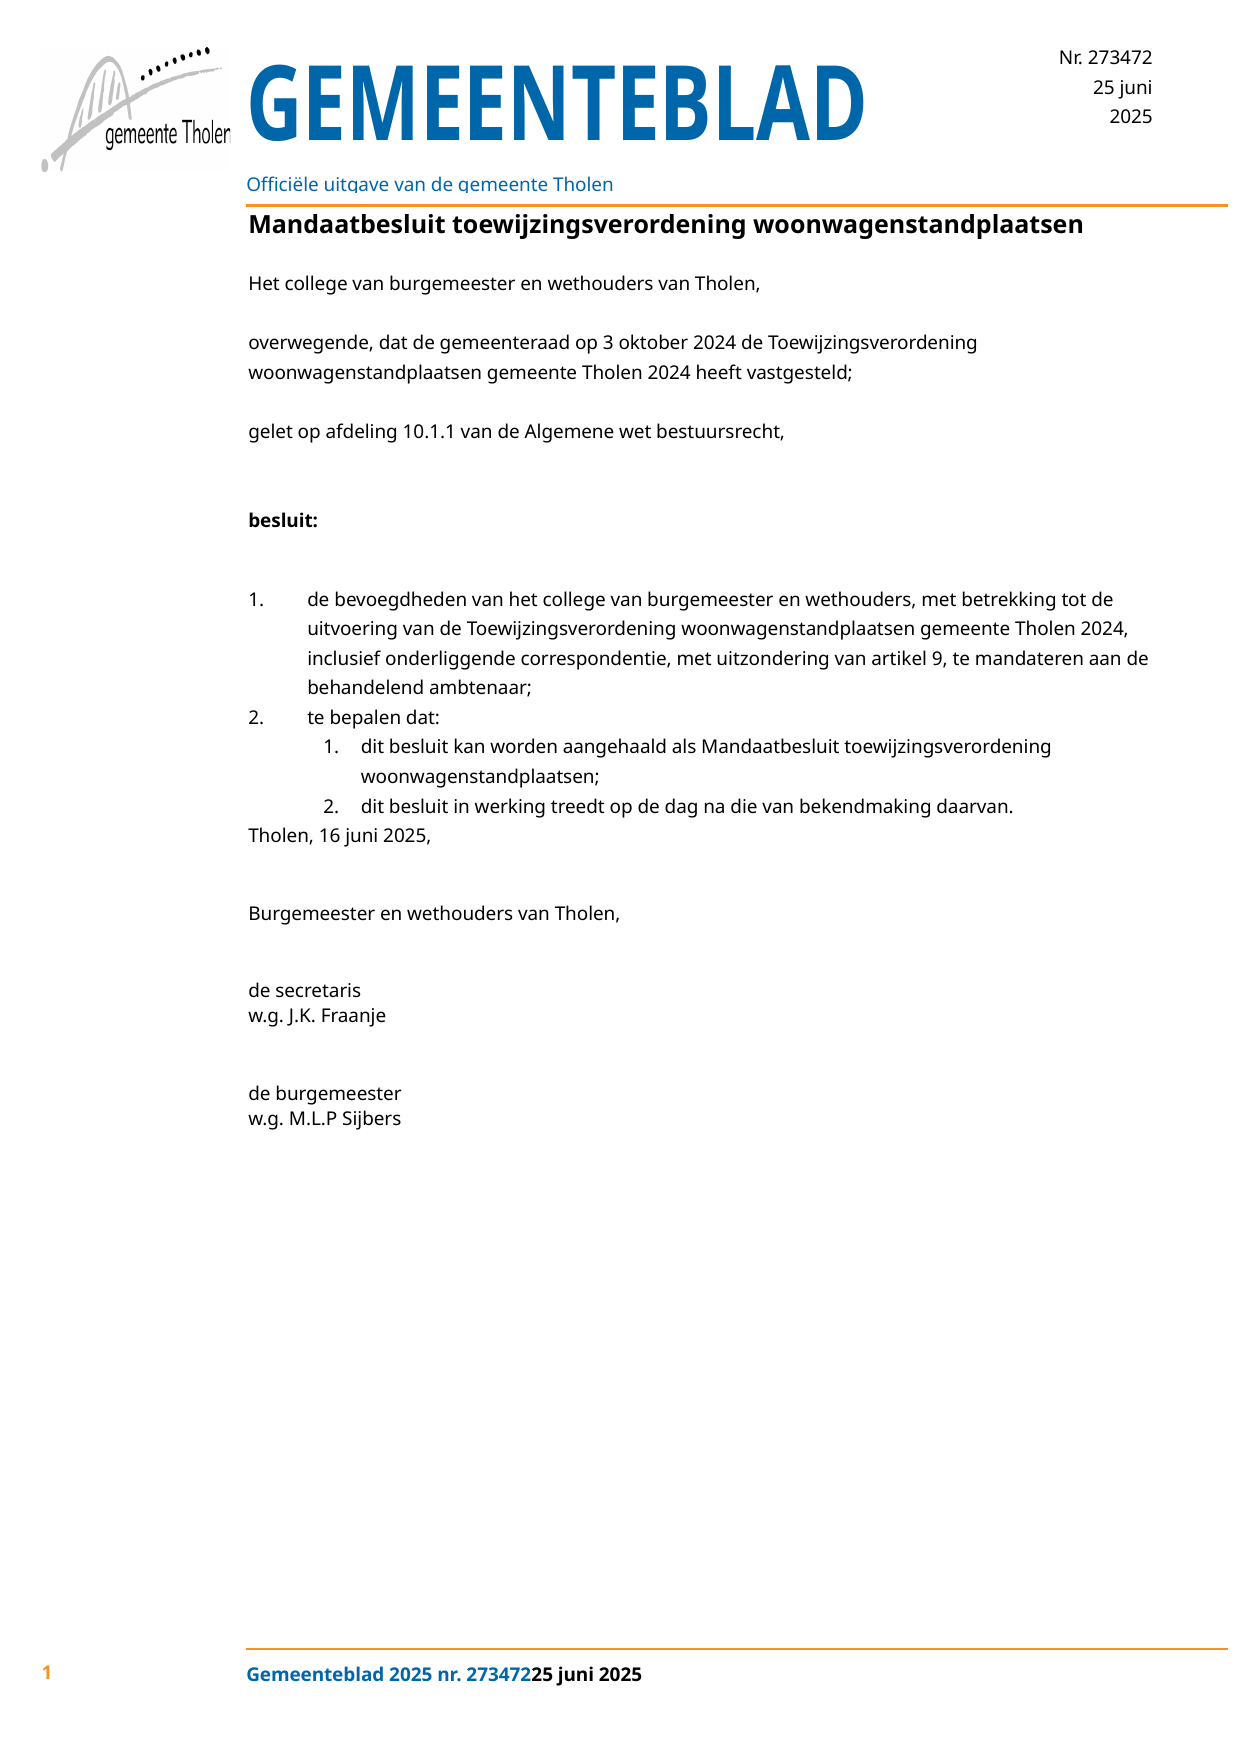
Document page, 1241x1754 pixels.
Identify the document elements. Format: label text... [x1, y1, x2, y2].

picture [41, 47, 231, 172]
text Het college van burgemeester en wethouders van Tholen, [248, 270, 1152, 296]
list dit besluit in werking treedt op de dag na die van bekendmaking daarvan. [323, 793, 1152, 819]
text besluit: [248, 507, 1152, 533]
text w.g. J.K. Fraanje [248, 1003, 1152, 1028]
text w.g. M.L.P Sijbers [248, 1106, 1152, 1131]
list de bevoegdheden van het college van burgemeester en wethouders, met betrekking tot de uitvoering van de Toewijzingsverordening woonwagenstandplaatsen gemeente Tholen 2024, inclusief onderliggende correspondentie, met uitzondering van artikel 9, te mandateren aan de behandelend ambtenaar; [248, 586, 1152, 700]
list te bepalen dat: [248, 704, 1152, 730]
text Tholen, 16 juni 2025, [248, 822, 1152, 848]
text Burgemeester en wethouders van Tholen, [248, 900, 1152, 925]
text de secretaris [248, 977, 1152, 1003]
text Mandaatbesluit toewijzingsverordening woonwagenstandplaatsen [248, 207, 1152, 241]
list dit besluit kan worden aangehaald als Mandaatbesluit toewijzingsverordening woonwagenstandplaatsen; [323, 734, 1152, 789]
text overwegende, dat de gemeenteraad op 3 oktober 2024 de Toewijzingsverordening woonwagenstandplaatsen gemeente Tholen 2024 heeft vastgesteld; [248, 329, 1152, 385]
text gelet op afdeling 10.1.1 van de Algemene wet bestuursrecht, [248, 418, 1152, 444]
text de burgemeester [248, 1080, 1152, 1106]
